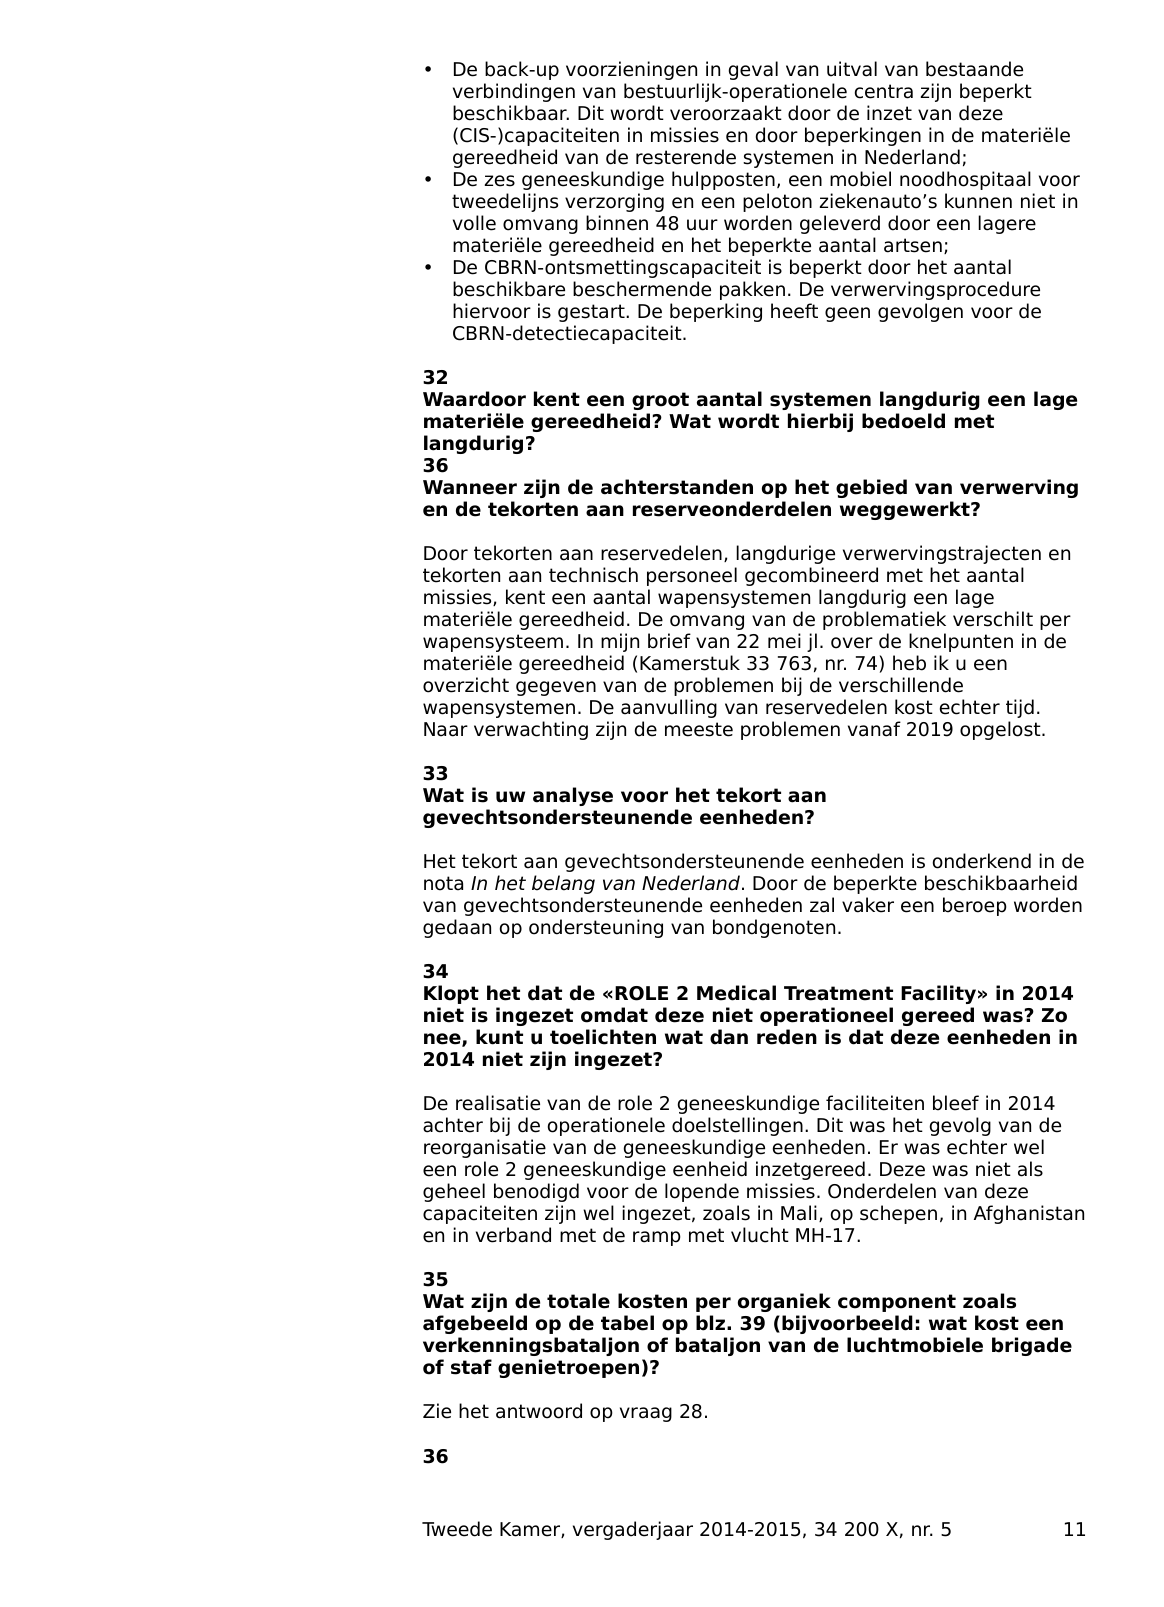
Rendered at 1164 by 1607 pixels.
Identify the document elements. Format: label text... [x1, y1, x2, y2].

text 33 [422, 763, 1087, 785]
text 32 [422, 367, 1087, 389]
text 34 [422, 961, 1087, 983]
text Waardoor kent een groot aantal systemen langdurig een lage materiële gereedheid? Wat wordt hierbij bedoeld met langdurig? [422, 389, 1087, 455]
text Wat is uw analyse voor het tekort aan gevechtsondersteunende eenheden? [422, 785, 1087, 829]
text 35 [422, 1269, 1087, 1291]
text Klopt het dat de «ROLE 2 Medical Treatment Facility» in 2014 niet is ingezet omdat deze niet operationeel gereed was? Zo nee, kunt u toelichten wat dan reden is dat deze eenheden in 2014 niet zijn ingezet? [422, 983, 1087, 1071]
text De realisatie van de role 2 geneeskundige faciliteiten bleef in 2014 achter bij de operationele doelstellingen. Dit was het gevolg van de reorganisatie van de geneeskundige eenheden. Er was echter wel een role 2 geneeskundige eenheid inzetgereed. Deze was niet als geheel benodigd voor de lopende missies. Onderdelen van deze capaciteiten zijn wel ingezet, zoals in Mali, op schepen, in Afghanistan en in verband met de ramp met vlucht MH-17. [422, 1093, 1087, 1247]
text Wanneer zijn de achterstanden op het gebied van verwerving en de tekorten aan reserveonderdelen weggewerkt? [422, 477, 1087, 521]
text Het tekort aan gevechtsondersteunende eenheden is onderkend in de nota In het belang van Nederland. Door de beperkte beschikbaarheid van gevechtsondersteunende eenheden zal vaker een beroep worden gedaan op ondersteuning van bondgenoten. [422, 851, 1087, 939]
text • De CBRN-ontsmettingscapaciteit is beperkt door het aantal beschikbare beschermende pakken. De verwervingsprocedure hiervoor is gestart. De beperking heeft geen gevolgen voor de CBRN-detectiecapaciteit. [422, 257, 1087, 345]
text 36 [422, 455, 1087, 477]
text • De back-up voorzieningen in geval van uitval van bestaande verbindingen van bestuurlijk-operationele centra zijn beperkt beschikbaar. Dit wordt veroorzaakt door de inzet van deze (CIS-)capaciteiten in missies en door beperkingen in de materiële gereedheid van de resterende systemen in Nederland; [422, 59, 1087, 169]
text Door tekorten aan reservedelen, langdurige verwervingstrajecten en tekorten aan technisch personeel gecombineerd met het aantal missies, kent een aantal wapensystemen langdurig een lage materiële gereedheid. De omvang van de problematiek verschilt per wapensysteem. In mijn brief van 22 mei jl. over de knelpunten in de materiële gereedheid (Kamerstuk 33 763, nr. 74) heb ik u een overzicht gegeven van de problemen bij de verschillende wapensystemen. De aanvulling van reservedelen kost echter tijd. Naar verwachting zijn de meeste problemen vanaf 2019 opgelost. [422, 543, 1087, 741]
text Wat zijn de totale kosten per organiek component zoals afgebeeld op de tabel op blz. 39 (bijvoorbeeld: wat kost een verkenningsbataljon of bataljon van de luchtmobiele brigade of staf genietroepen)? [422, 1291, 1087, 1379]
text Zie het antwoord op vraag 28. [422, 1401, 1087, 1423]
text 36 [422, 1446, 1087, 1468]
text • De zes geneeskundige hulpposten, een mobiel noodhospitaal voor tweedelijns verzorging en een peloton ziekenauto’s kunnen niet in volle omvang binnen 48 uur worden geleverd door een lagere materiële gereedheid en het beperkte aantal artsen; [422, 169, 1087, 257]
